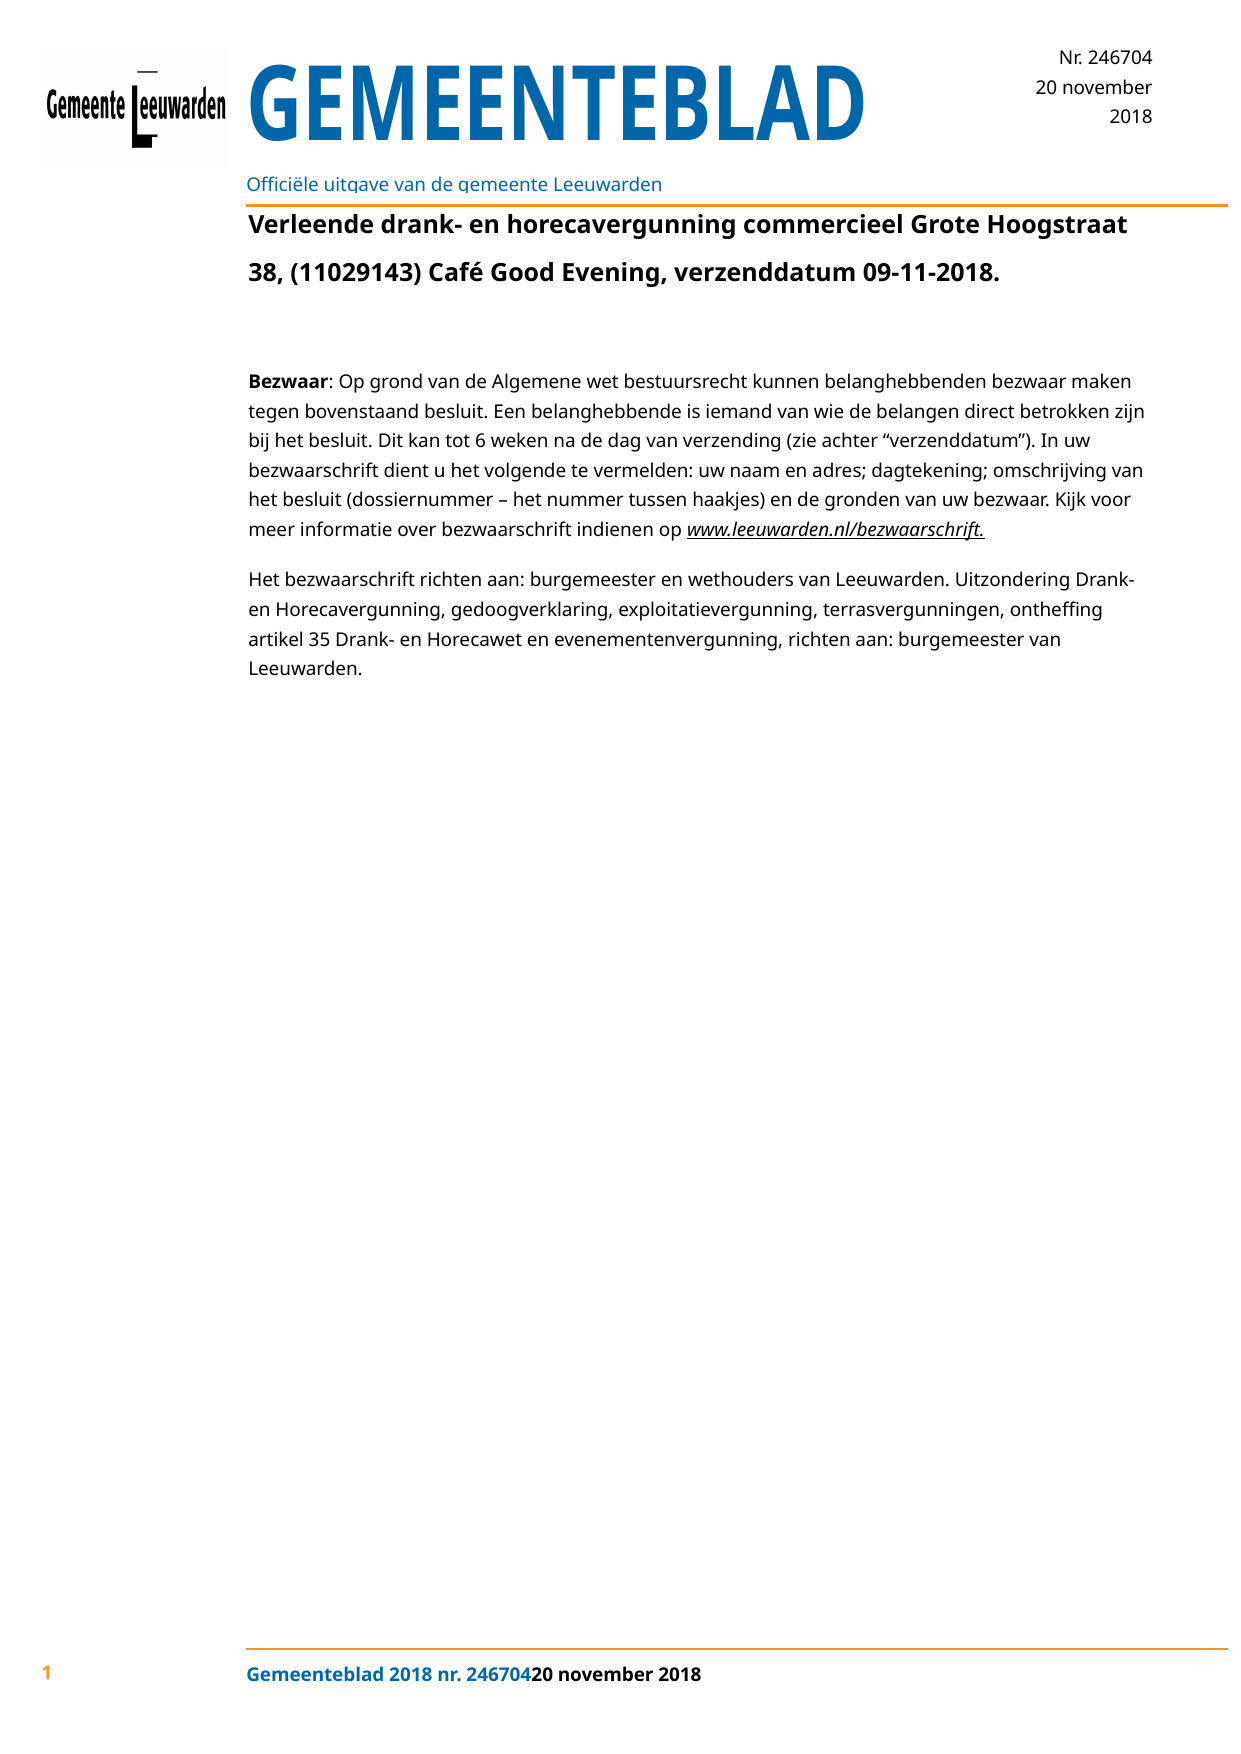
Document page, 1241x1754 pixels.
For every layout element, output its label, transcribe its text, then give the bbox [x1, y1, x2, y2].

text Het bezwaarschrift richten aan: burgemeester en wethouders van Leeuwarden. Uitzondering Drank- en Horecavergunning, gedoogverklaring, exploitatievergunning, terrasvergunningen, ontheffing artikel 35 Drank- en Horecawet en evenementenvergunning, richten aan: burgemeester van Leeuwarden. [248, 567, 1152, 681]
text Bezwaar: Op grond van de Algemene wet bestuursrecht kunnen belanghebbenden bezwaar maken tegen bovenstaand besluit. Een belanghebbende is iemand van wie de belangen direct betrokken zijn bij het besluit. Dit kan tot 6 weken na de dag van verzending (zie achter “verzenddatum”). In uw bezwaarschrift dient u het volgende te vermelden: uw naam en adres; dagtekening; omschrijving van het besluit (dossiernummer – het nummer tussen haakjes) en de gronden van uw bezwaar. Kijk voor meer informatie over bezwaarschrift indienen op www.leeuwarden.nl/bezwaarschrift. [248, 368, 1152, 542]
picture [41, 47, 231, 172]
text Verleende drank- en horecavergunning commercieel Grote Hoogstraat 38, (11029143) Café Good Evening, verzenddatum 09-11-2018. [248, 207, 1152, 288]
